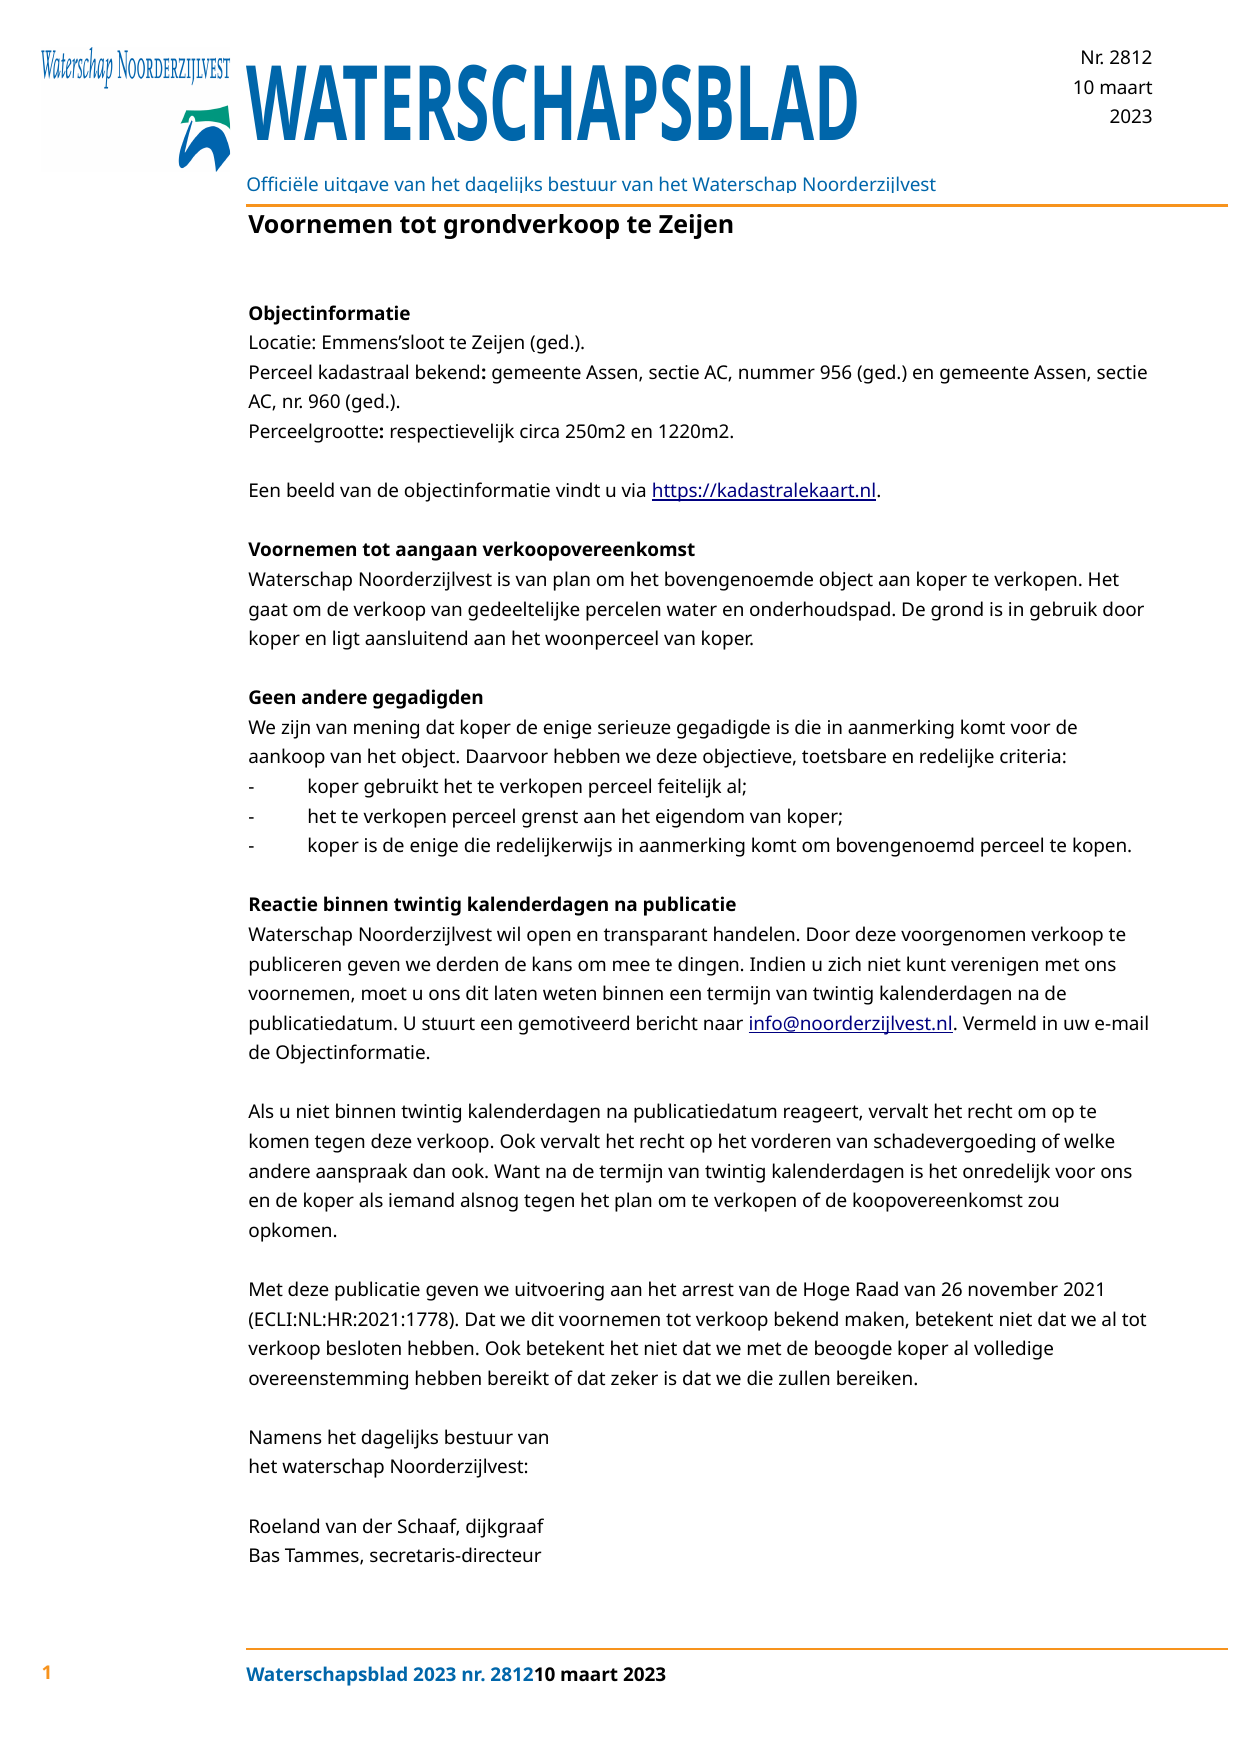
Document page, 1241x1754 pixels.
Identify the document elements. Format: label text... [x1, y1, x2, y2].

text We zijn van mening dat koper de enige serieuze gegadigde is die in aanmerking komt voor de aankoop van het object. Daarvoor hebben we deze objectieve, toetsbare en redelijke criteria: [248, 714, 1152, 769]
text het waterschap Noorderzijlvest: [248, 1454, 1152, 1479]
text Geen andere gegadigden [248, 684, 1152, 710]
text Perceel kadastraal bekend: gemeente Assen, sectie AC, nummer 956 (ged.) en gemeente Assen, sectie AC, nr. 960 (ged.). [248, 359, 1152, 414]
picture [41, 47, 231, 172]
text Als u niet binnen twintig kalenderdagen na publicatiedatum reageert, vervalt het recht om op te komen tegen deze verkoop. Ook vervalt het recht op het vorderen van schadevergoeding of welke andere aanspraak dan ook. Want na de termijn van twintig kalenderdagen is het onredelijk voor ons en de koper als iemand alsnog tegen het plan om te verkopen of de koopovereenkomst zou opkomen. [248, 1099, 1152, 1243]
list koper is de enige die redelijkerwijs in aanmerking komt om bovengenoemd perceel te kopen. [248, 832, 1152, 858]
text Voornemen tot grondverkoop te Zeijen [248, 207, 1152, 241]
list koper gebruikt het te verkopen perceel feitelijk al; [248, 773, 1152, 799]
text Een beeld van de objectinformatie vindt u via https://kadastralekaart.nl. [248, 477, 1152, 503]
text Reactie binnen twintig kalenderdagen na publicatie [248, 892, 1152, 917]
text Voornemen tot aangaan verkoopovereenkomst [248, 537, 1152, 562]
text Locatie: Emmens’sloot te Zeijen (ged.). [248, 329, 1152, 355]
text Namens het dagelijks bestuur van [248, 1424, 1152, 1450]
list het te verkopen perceel grenst aan het eigendom van koper; [248, 803, 1152, 828]
text Perceelgrootte: respectievelijk circa 250m2 en 1220m2. [248, 418, 1152, 444]
text Objectinformatie [248, 300, 1152, 326]
text Waterschap Noorderzijlvest wil open en transparant handelen. Door deze voorgenomen verkoop te publiceren geven we derden de kans om mee te dingen. Indien u zich niet kunt verenigen met ons voornemen, moet u ons dit laten weten binnen een termijn van twintig kalenderdagen na de publicatiedatum. U stuurt een gemotiveerd bericht naar info@noorderzijlvest.nl. Vermeld in uw e-mail de Objectinformatie. [248, 921, 1152, 1065]
text Roeland van der Schaaf, dijkgraaf [248, 1513, 1152, 1538]
text Met deze publicatie geven we uitvoering aan het arrest van de Hoge Raad van 26 november 2021 (ECLI:NL:HR:2021:1778). Dat we dit voornemen tot verkoop bekend maken, betekent niet dat we al tot verkoop besloten hebben. Ook betekent het niet dat we met de beoogde koper al volledige overeenstemming hebben bereikt of dat zeker is dat we die zullen bereiken. [248, 1276, 1152, 1391]
text Bas Tammes, secretaris-directeur [248, 1542, 1152, 1568]
text Waterschap Noorderzijlvest is van plan om het bovengenoemde object aan koper te verkopen. Het gaat om de verkoop van gedeeltelijke percelen water en onderhoudspad. De grond is in gebruik door koper en ligt aansluitend aan het woonperceel van koper. [248, 566, 1152, 651]
